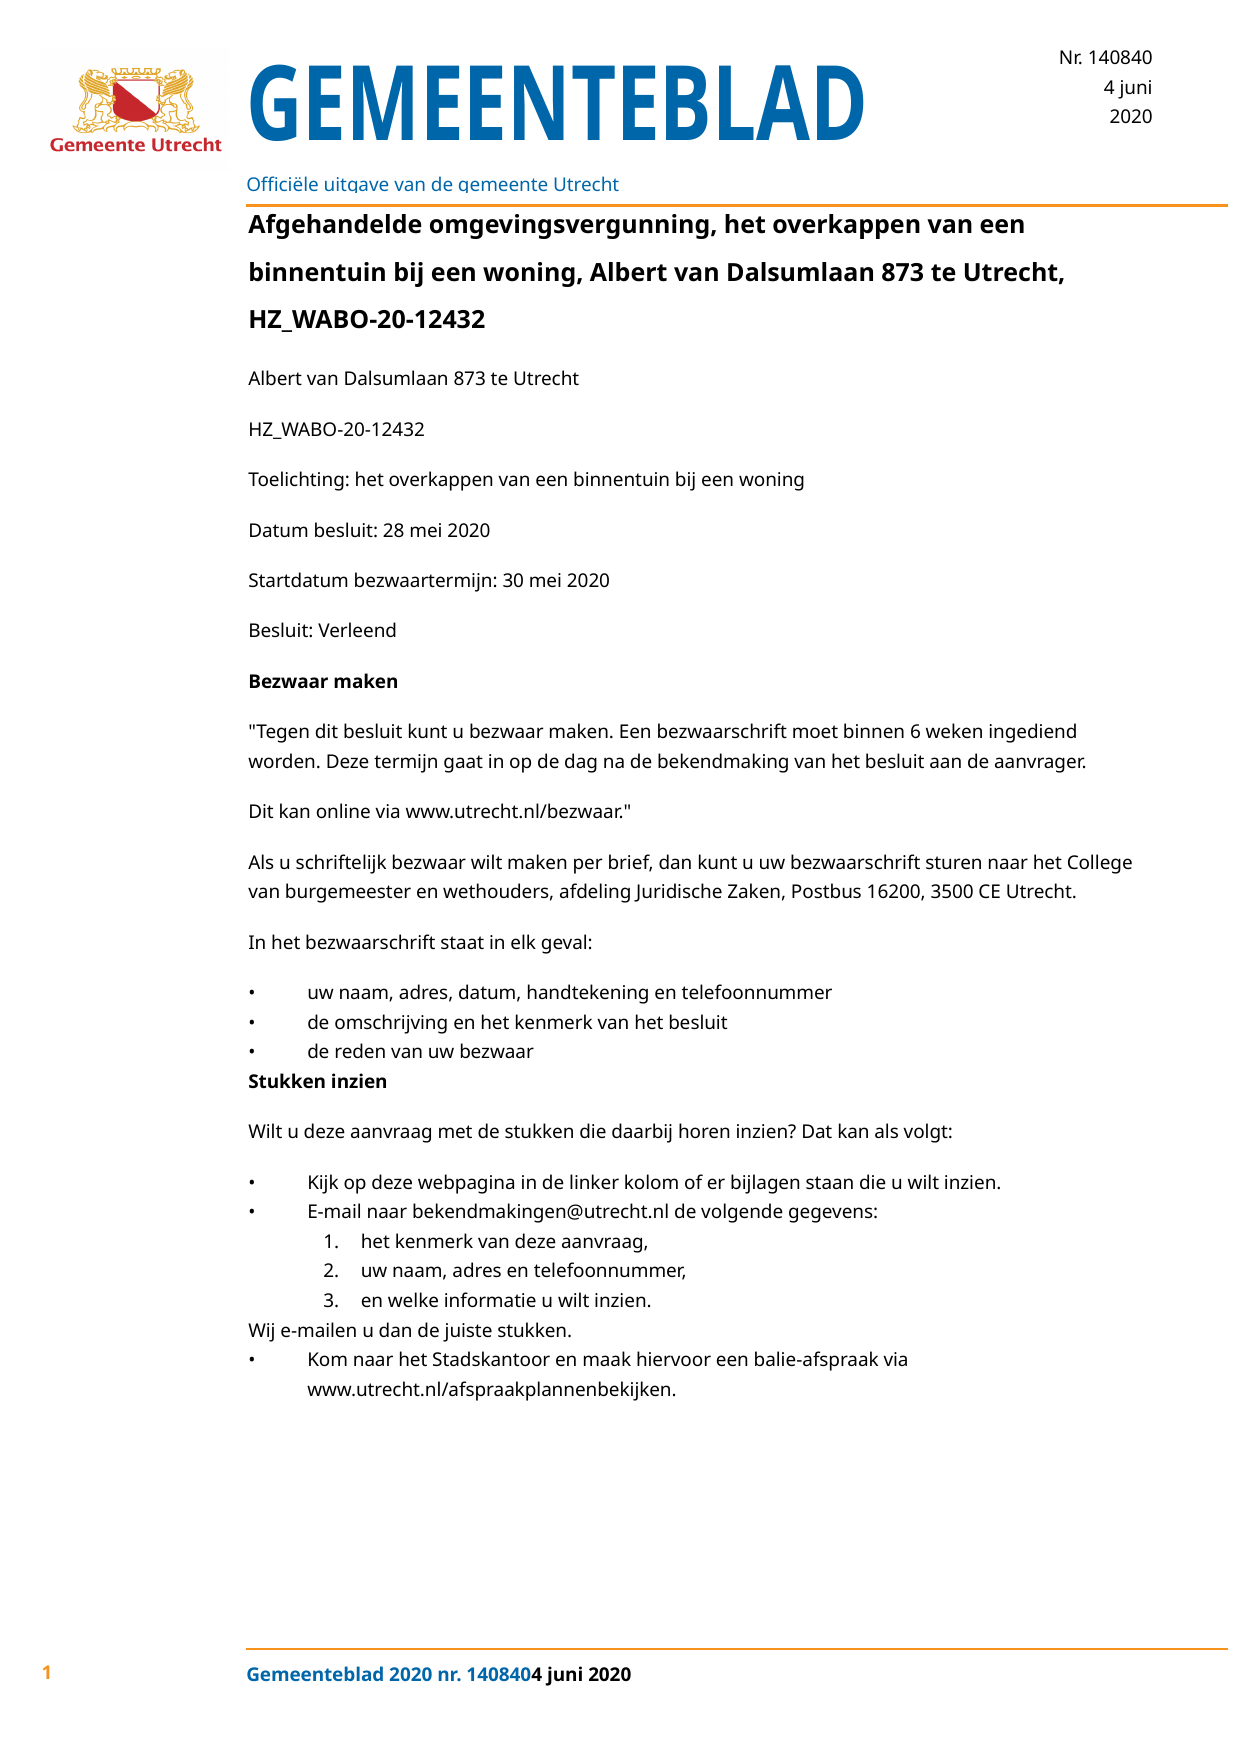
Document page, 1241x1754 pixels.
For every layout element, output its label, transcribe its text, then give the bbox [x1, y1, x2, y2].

list Kijk op deze webpagina in de linker kolom of er bijlagen staan die u wilt inzien. [248, 1169, 1152, 1194]
text Afgehandelde omgevingsvergunning, het overkappen van een binnentuin bij een woning, Albert van Dalsumlaan 873 te Utrecht, HZ_WABO-20-12432 [248, 207, 1152, 336]
list Kom naar het Stadskantoor en maak hiervoor een balie-afspraak via www.utrecht.nl/afspraakplannenbekijken. [248, 1346, 1152, 1402]
text Startdatum bezwaartermijn: 30 mei 2020 [248, 567, 1152, 593]
list uw naam, adres en telefoonnummer, [323, 1258, 1152, 1283]
text Wij e-mailen u dan de juiste stukken. [248, 1317, 1152, 1342]
text Als u schriftelijk bezwaar wilt maken per brief, dan kunt u uw bezwaarschrift sturen naar het College van burgemeester en wethouders, afdeling Juridische Zaken, Postbus 16200, 3500 CE Utrecht. [248, 849, 1152, 904]
text In het bezwaarschrift staat in elk geval: [248, 929, 1152, 954]
picture [41, 47, 231, 172]
list E-mail naar bekendmakingen@utrecht.nl de volgende gegevens: [248, 1198, 1152, 1224]
list het kenmerk van deze aanvraag, [323, 1228, 1152, 1254]
list de reden van uw bezwaar [248, 1038, 1152, 1064]
text HZ_WABO-20-12432 [248, 416, 1152, 442]
text Datum besluit: 28 mei 2020 [248, 517, 1152, 542]
text Stukken inzien [248, 1068, 1152, 1094]
list en welke informatie u wilt inzien. [323, 1287, 1152, 1313]
list uw naam, adres, datum, handtekening en telefoonnummer [248, 979, 1152, 1005]
text Dit kan online via www.utrecht.nl/bezwaar." [248, 798, 1152, 824]
list de omschrijving en het kenmerk van het besluit [248, 1009, 1152, 1034]
text Besluit: Verleend [248, 618, 1152, 643]
text Toelichting: het overkappen van een binnentuin bij een woning [248, 466, 1152, 492]
text "Tegen dit besluit kunt u bezwaar maken. Een bezwaarschrift moet binnen 6 weken ingediend worden. Deze termijn gaat in op de dag na de bekendmaking van het besluit aan de aanvrager. [248, 718, 1152, 774]
text Bezwaar maken [248, 668, 1152, 694]
text Wilt u deze aanvraag met de stukken die daarbij horen inzien? Dat kan als volgt: [248, 1118, 1152, 1144]
text Albert van Dalsumlaan 873 te Utrecht [248, 366, 1152, 391]
